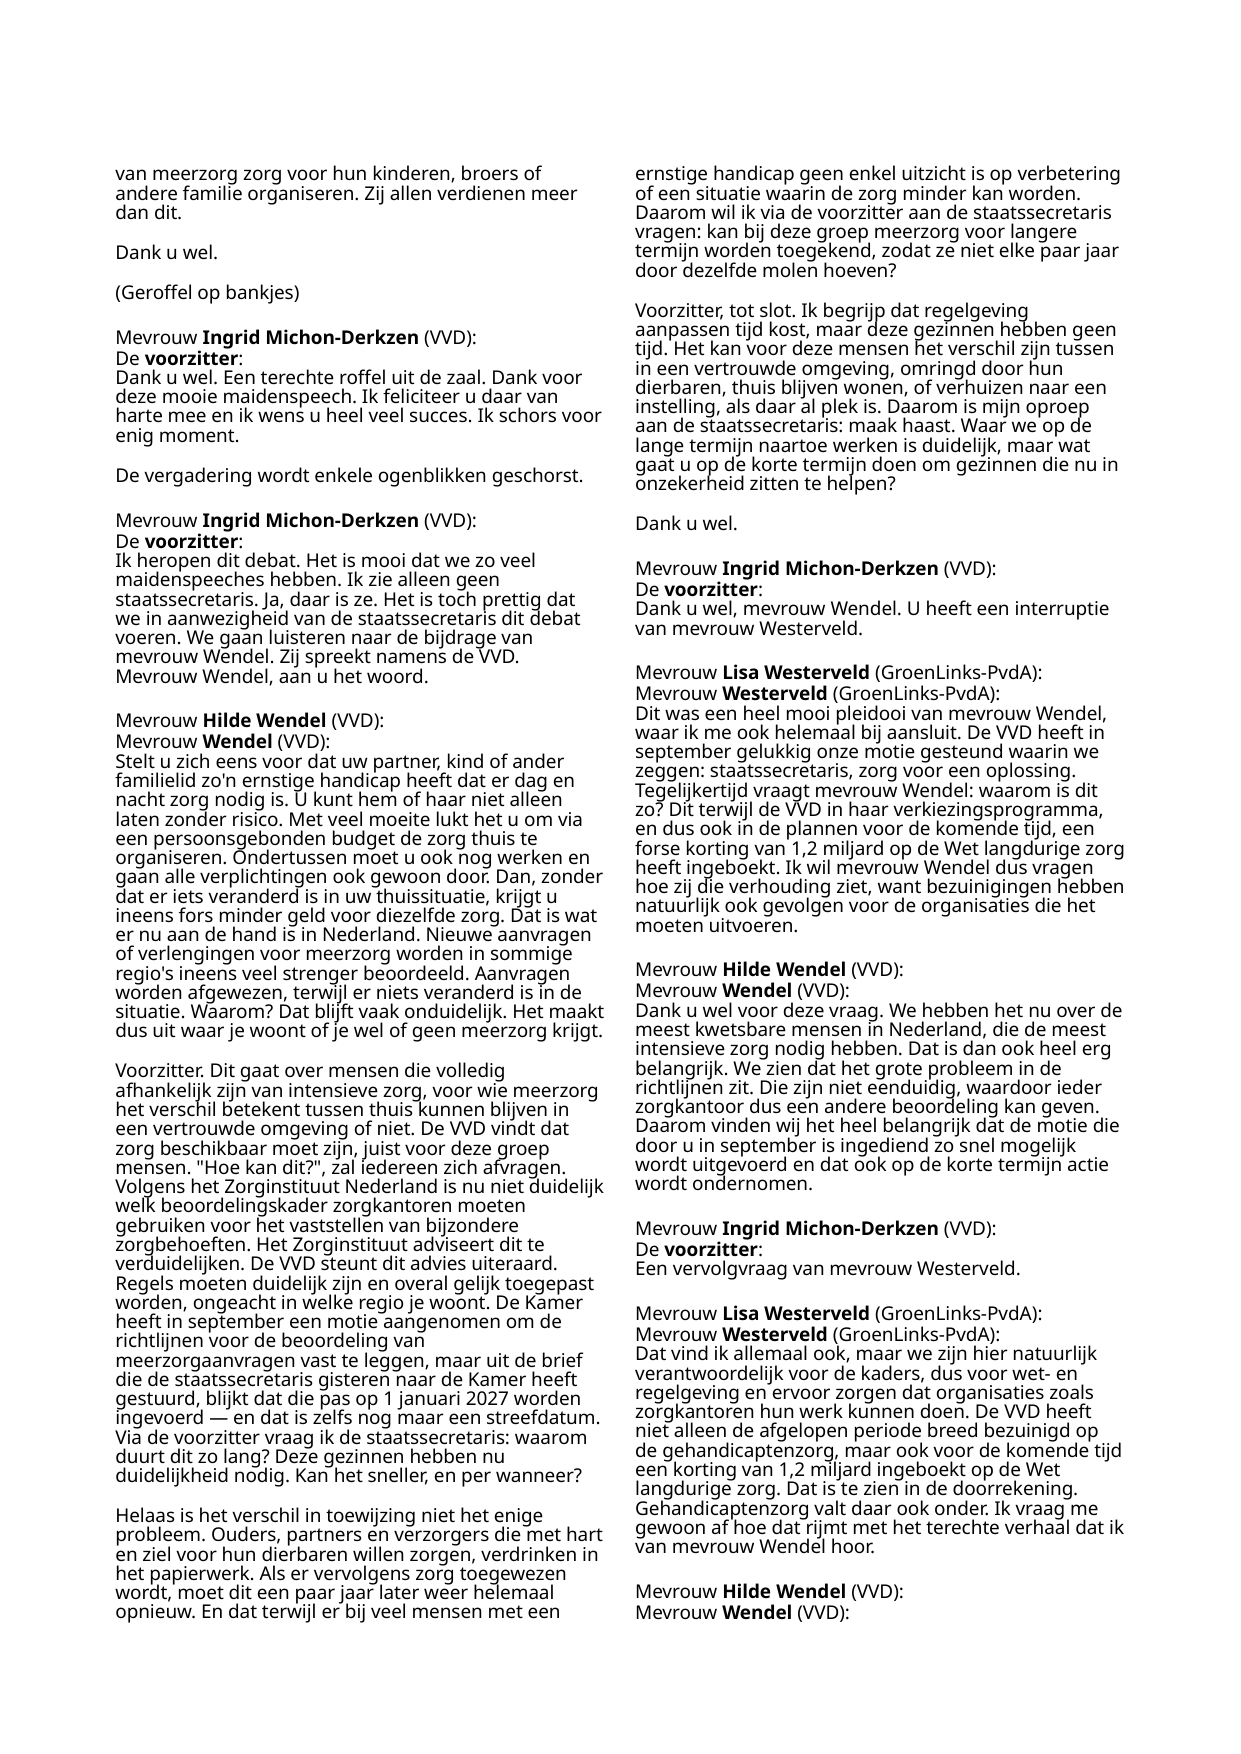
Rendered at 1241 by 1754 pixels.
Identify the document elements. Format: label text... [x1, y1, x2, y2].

text De vergadering wordt enkele ogenblikken geschorst. [115, 467, 605, 486]
text Mevrouw Ingrid Michon-Derkzen (VVD): [115, 324, 605, 350]
text Ik heropen dit debat. Het is mooi dat we zo veel maidenspeeches hebben. Ik zie alleen geen staatssecretaris. Ja, daar is ze. Het is toch prettig dat we in aanwezigheid van de staatssecretaris dit debat voeren. We gaan luisteren naar de bijdrage van mevrouw Wendel. Zij spreekt namens de VVD. Mevrouw Wendel, aan u het woord. [115, 552, 605, 687]
text Dank u wel. [635, 515, 1125, 534]
text De voorzitter: [115, 533, 605, 552]
text Mevrouw Ingrid Michon-Derkzen (VVD): [115, 507, 605, 533]
text Mevrouw Hilde Wendel (VVD): [635, 957, 1125, 982]
text De voorzitter: [115, 350, 605, 369]
text Voorzitter. Dit gaat over mensen die volledig afhankelijk zijn van intensieve zorg, voor wie meerzorg het verschil betekent tussen thuis kunnen blijven in een vertrouwde omgeving of niet. De VVD vindt dat zorg beschikbaar moet zijn, juist voor deze groep mensen. "Hoe kan dit?", zal iedereen zich afvragen. Volgens het Zorginstituut Nederland is nu niet duidelijk welk beoordelingskader zorgkantoren moeten gebruiken voor het vaststellen van bijzondere zorgbehoeften. Het Zorginstituut adviseert dit te verduidelijken. De VVD steunt dit advies uiteraard. Regels moeten duidelijk zijn en overal gelijk toegepast worden, ongeacht in welke regio je woont. De Kamer heeft in september een motie aangenomen om de richtlijnen voor de beoordeling van meerzorgaanvragen vast te leggen, maar uit de brief die de staatssecretaris gisteren naar de Kamer heeft gestuurd, blijkt dat die pas op 1 januari 2027 worden ingevoerd — en dat is zelfs nog maar een streefdatum. Via de voorzitter vraag ik de staatssecretaris: waarom duurt dit zo lang? Deze gezinnen hebben nu duidelijkheid nodig. Kan het sneller, en per wanneer? [115, 1062, 605, 1486]
text Mevrouw Ingrid Michon-Derkzen (VVD): [635, 555, 1125, 581]
text Helaas is het verschil in toewijzing niet het enige probleem. Ouders, partners en verzorgers die met hart en ziel voor hun dierbaren willen zorgen, verdrinken in het papierwerk. Als er vervolgens zorg toegewezen wordt, moet dit een paar jaar later weer helemaal opnieuw. En dat terwijl er bij veel mensen met een [115, 1507, 605, 1623]
text De voorzitter: [635, 581, 1125, 600]
text van meerzorg zorg voor hun kinderen, broers of andere familie organiseren. Zij allen verdienen meer dan dit. [115, 165, 605, 223]
text Mevrouw Wendel (VVD): [115, 733, 605, 753]
text (Geroffel op bankjes) [115, 284, 605, 303]
text Dank u wel voor deze vraag. We hebben het nu over de meest kwetsbare mensen in Nederland, die de meest intensieve zorg nodig hebben. Dat is dan ook heel erg belangrijk. We zien dat het grote probleem in de richtlijnen zit. Die zijn niet eenduidig, waardoor ieder zorgkantoor dus een andere beoordeling kan geven. Daarom vinden wij het heel belangrijk dat de motie die door u in september is ingediend zo snel mogelijk wordt uitgevoerd en dat ook op de korte termijn actie wordt ondernomen. [635, 1002, 1125, 1194]
text Mevrouw Lisa Westerveld (GroenLinks-PvdA): [635, 659, 1125, 685]
text De voorzitter: [635, 1241, 1125, 1260]
text Stelt u zich eens voor dat uw partner, kind of ander familielid zo'n ernstige handicap heeft dat er dag en nacht zorg nodig is. U kunt hem of haar niet alleen laten zonder risico. Met veel moeite lukt het u om via een persoonsgebonden budget de zorg thuis te organiseren. Ondertussen moet u ook nog werken en gaan alle verplichtingen ook gewoon door. Dan, zonder dat er iets veranderd is in uw thuissituatie, krijgt u ineens fors minder geld voor diezelfde zorg. Dat is wat er nu aan de hand is in Nederland. Nieuwe aanvragen of verlengingen voor meerzorg worden in sommige regio's ineens veel strenger beoordeeld. Aanvragen worden afgewezen, terwijl er niets veranderd is in de situatie. Waarom? Dat blijft vaak onduidelijk. Het maakt dus uit waar je woont of je wel of geen meerzorg krijgt. [115, 753, 605, 1042]
text Dank u wel, mevrouw Wendel. U heeft een interruptie van mevrouw Westerveld. [635, 600, 1125, 639]
text Mevrouw Hilde Wendel (VVD): [635, 1578, 1125, 1604]
text Mevrouw Ingrid Michon-Derkzen (VVD): [635, 1215, 1125, 1241]
text Voorzitter, tot slot. Ik begrijp dat regelgeving aanpassen tijd kost, maar deze gezinnen hebben geen tijd. Het kan voor deze mensen het verschil zijn tussen in een vertrouwde omgeving, omringd door hun dierbaren, thuis blijven wonen, of verhuizen naar een instelling, als daar al plek is. Daarom is mijn oproep aan de staatssecretaris: maak haast. Waar we op de lange termijn naartoe werken is duidelijk, maar wat gaat u op de korte termijn doen om gezinnen die nu in onzekerheid zitten te helpen? [635, 302, 1125, 494]
text Dank u wel. Een terechte roffel uit de zaal. Dank voor deze mooie maidenspeech. Ik feliciteer u daar van harte mee en ik wens u heel veel succes. Ik schors voor enig moment. [115, 369, 605, 446]
text Mevrouw Wendel (VVD): [635, 982, 1125, 1002]
text Dit was een heel mooi pleidooi van mevrouw Wendel, waar ik me ook helemaal bij aansluit. De VVD heeft in september gelukkig onze motie gesteund waarin we zeggen: staatssecretaris, zorg voor een oplossing. Tegelijkertijd vraagt mevrouw Wendel: waarom is dit zo? Dit terwijl de VVD in haar verkiezingsprogramma, en dus ook in de plannen voor de komende tijd, een forse korting van 1,2 miljard op de Wet langdurige zorg heeft ingeboekt. Ik wil mevrouw Wendel dus vragen hoe zij die verhouding ziet, want bezuinigingen hebben natuurlijk ook gevolgen voor de organisaties die het moeten uitvoeren. [635, 704, 1125, 936]
text Een vervolgvraag van mevrouw Westerveld. [635, 1260, 1125, 1279]
text ernstige handicap geen enkel uitzicht is op verbetering of een situatie waarin de zorg minder kan worden. Daarom wil ik via de voorzitter aan de staatssecretaris vragen: kan bij deze groep meerzorg voor langere termijn worden toegekend, zodat ze niet elke paar jaar door dezelfde molen hoeven? [635, 165, 1125, 281]
text Dat vind ik allemaal ook, maar we zijn hier natuurlijk verantwoordelijk voor de kaders, dus voor wet- en regelgeving en ervoor zorgen dat organisaties zoals zorgkantoren hun werk kunnen doen. De VVD heeft niet alleen de afgelopen periode breed bezuinigd op de gehandicaptenzorg, maar ook voor de komende tijd een korting van 1,2 miljard ingeboekt op de Wet langdurige zorg. Dat is te zien in de doorrekening. Gehandicaptenzorg valt daar ook onder. Ik vraag me gewoon af hoe dat rijmt met het terechte verhaal dat ik van mevrouw Wendel hoor. [635, 1345, 1125, 1557]
text Mevrouw Westerveld (GroenLinks-PvdA): [635, 1326, 1125, 1345]
text Mevrouw Hilde Wendel (VVD): [115, 708, 605, 733]
text Mevrouw Wendel (VVD): [635, 1604, 1125, 1623]
text Mevrouw Lisa Westerveld (GroenLinks-PvdA): [635, 1300, 1125, 1326]
text Mevrouw Westerveld (GroenLinks-PvdA): [635, 685, 1125, 704]
text Dank u wel. [115, 244, 605, 263]
